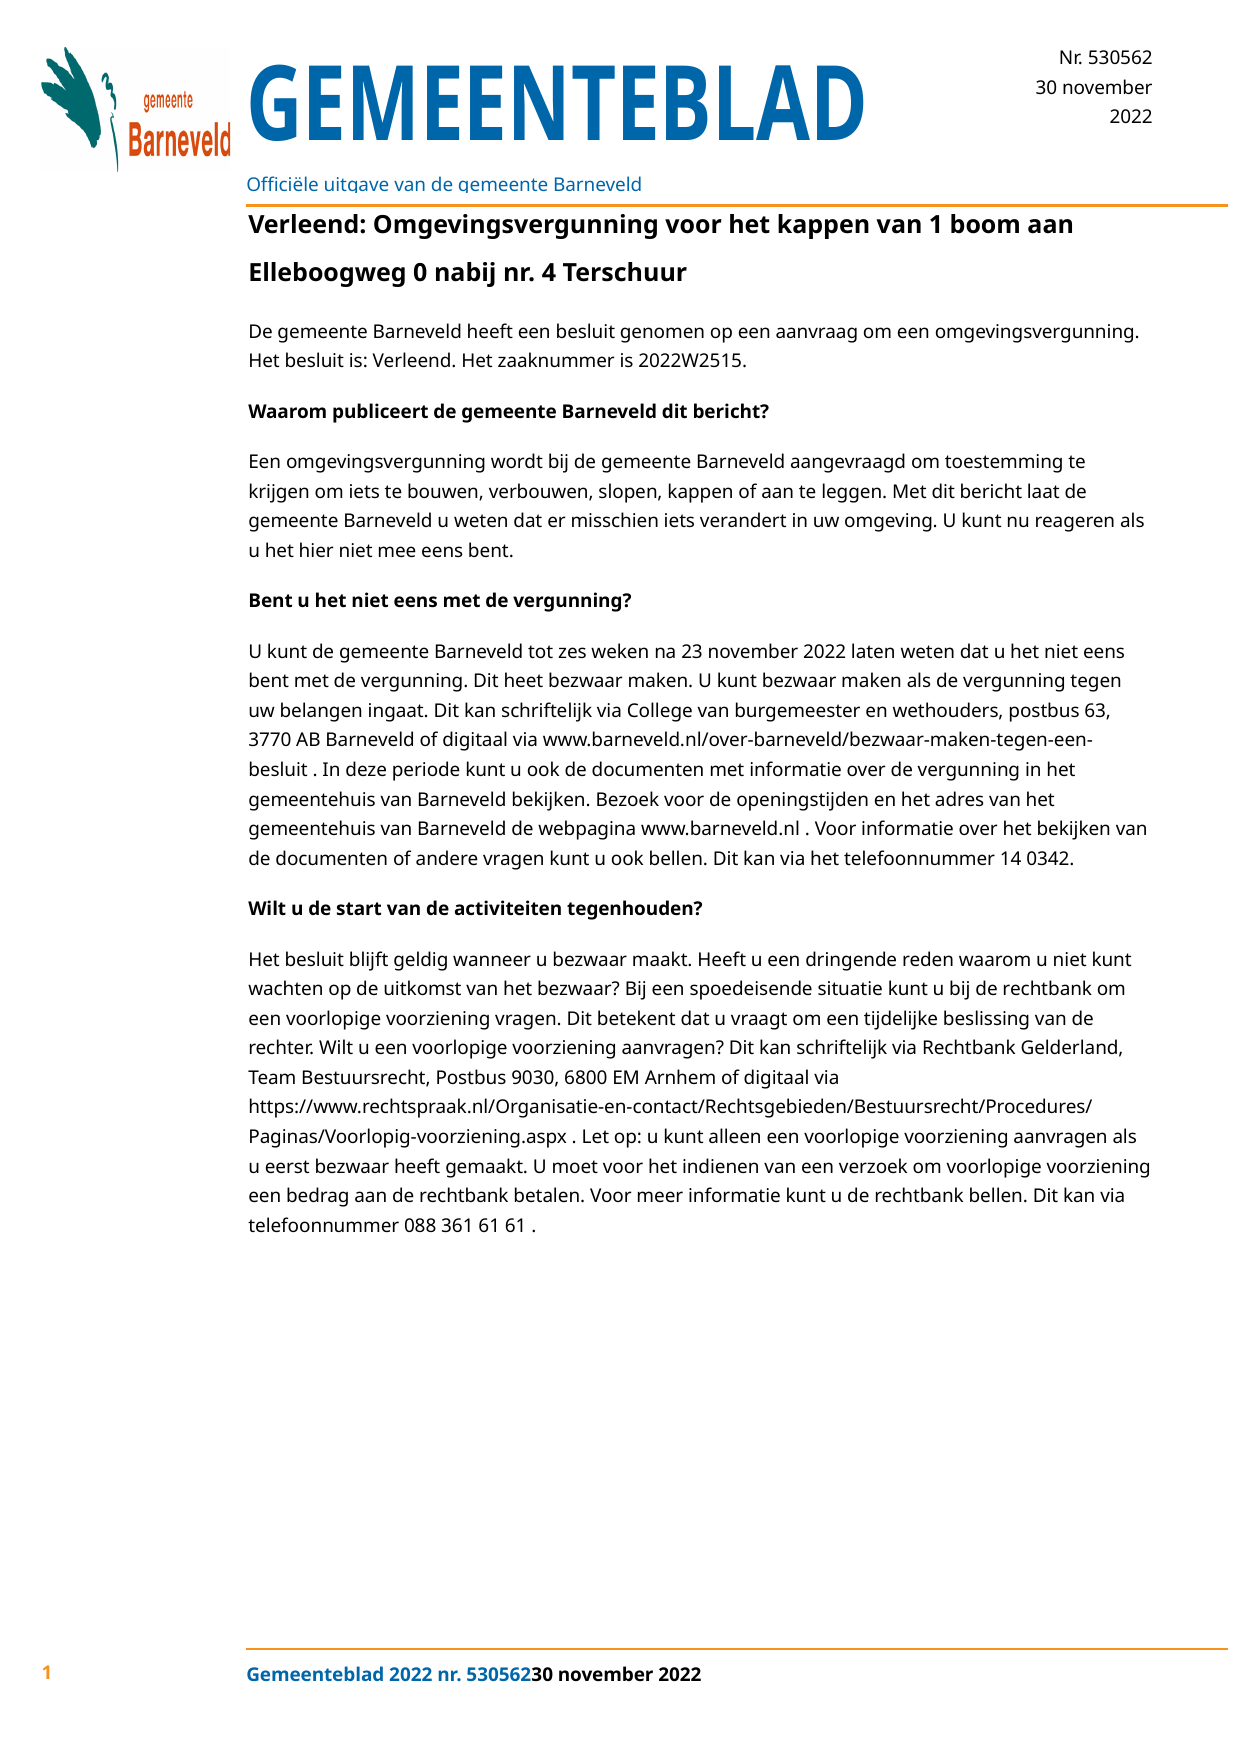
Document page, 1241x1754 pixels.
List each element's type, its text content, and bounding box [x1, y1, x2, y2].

text Het besluit blijft geldig wanneer u bezwaar maakt. Heeft u een dringende reden waarom u niet kunt wachten op de uitkomst van het bezwaar? Bij een spoedeisende situatie kunt u bij de rechtbank om een voorlopige voorziening vragen. Dit betekent dat u vraagt om een tijdelijke beslissing van de rechter. Wilt u een voorlopige voorziening aanvragen? Dit kan schriftelijk via Rechtbank Gelderland, Team Bestuursrecht, Postbus 9030, 6800 EM Arnhem of digitaal via https://www.rechtspraak.nl/Organisatie-en-contact/Rechtsgebieden/Bestuursrecht/Procedures/Paginas/Voorlopig-voorziening.aspx . Let op: u kunt alleen een voorlopige voorziening aanvragen als u eerst bezwaar heeft gemaakt. U moet voor het indienen van een verzoek om voorlopige voorziening een bedrag aan de rechtbank betalen. Voor meer informatie kunt u de rechtbank bellen. Dit kan via telefoonnummer 088 361 61 61 . [248, 946, 1152, 1238]
text De gemeente Barneveld heeft een besluit genomen op een aanvraag om een omgevingsvergunning. Het besluit is: Verleend. Het zaaknummer is 2022W2515. [248, 318, 1152, 373]
text U kunt de gemeente Barneveld tot zes weken na 23 november 2022 laten weten dat u het niet eens bent met de vergunning. Dit heet bezwaar maken. U kunt bezwaar maken als de vergunning tegen uw belangen ingaat. Dit kan schriftelijk via College van burgemeester en wethouders, postbus 63, 3770 AB Barneveld of digitaal via www.barneveld.nl/over-barneveld/bezwaar-maken-tegen-een-besluit . In deze periode kunt u ook de documenten met informatie over de vergunning in het gemeentehuis van Barneveld bekijken. Bezoek voor de openingstijden en het adres van het gemeentehuis van Barneveld de webpagina www.barneveld.nl . Voor informatie over het bekijken van de documenten of andere vragen kunt u ook bellen. Dit kan via het telefoonnummer 14 0342. [248, 638, 1152, 871]
text Waarom publiceert de gemeente Barneveld dit bericht? [248, 398, 1152, 424]
text Verleend: Omgevingsvergunning voor het kappen van 1 boom aan Elleboogweg 0 nabij nr. 4 Terschuur [248, 207, 1152, 288]
text Bent u het niet eens met de vergunning? [248, 587, 1152, 613]
picture [41, 47, 231, 172]
text Wilt u de start van de activiteiten tegenhouden? [248, 895, 1152, 921]
text Een omgevingsvergunning wordt bij de gemeente Barneveld aangevraagd om toestemming te krijgen om iets te bouwen, verbouwen, slopen, kappen of aan te leggen. Met dit bericht laat de gemeente Barneveld u weten dat er misschien iets verandert in uw omgeving. U kunt nu reageren als u het hier niet mee eens bent. [248, 448, 1152, 563]
